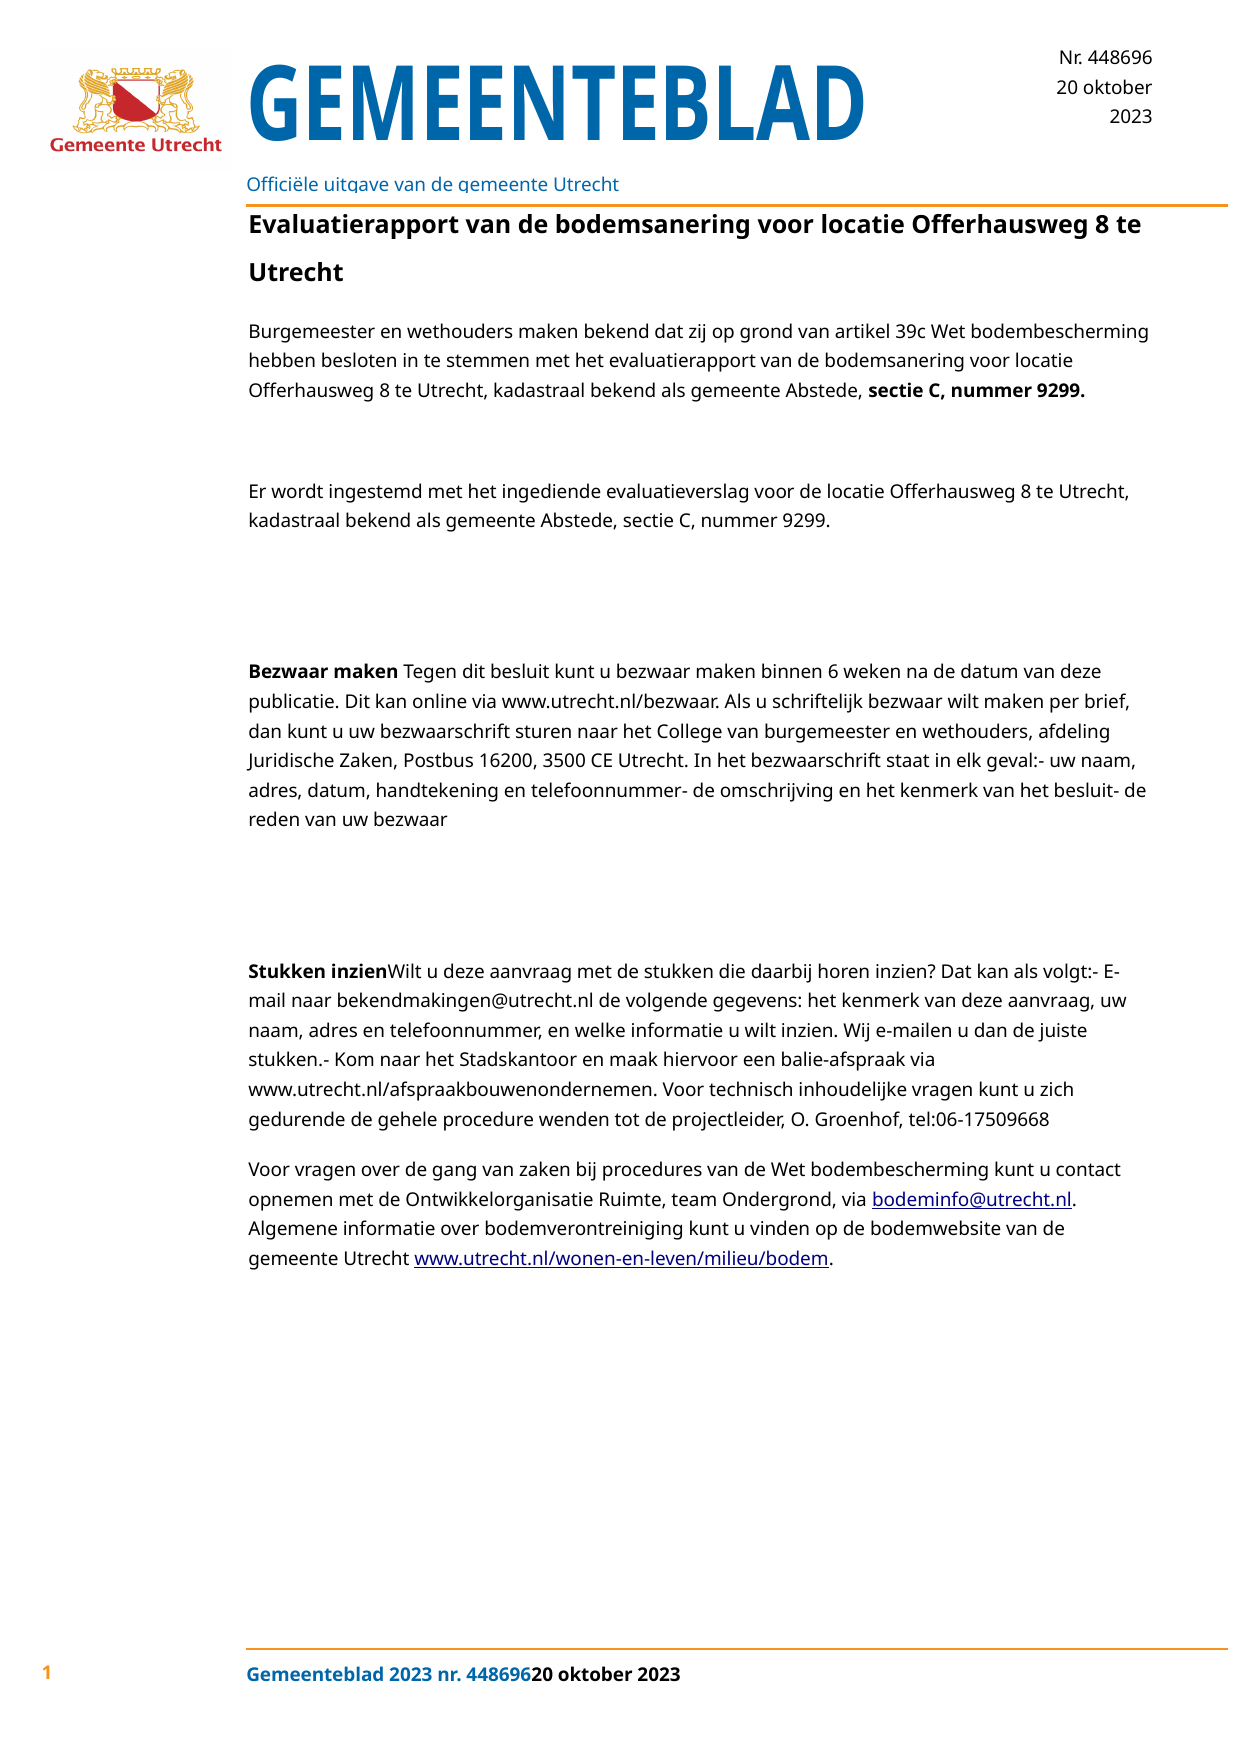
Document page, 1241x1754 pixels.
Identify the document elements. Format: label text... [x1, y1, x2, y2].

text Evaluatierapport van de bodemsanering voor locatie Offerhausweg 8 te Utrecht [248, 207, 1152, 288]
picture [41, 47, 231, 172]
text Voor vragen over de gang van zaken bij procedures van de Wet bodembescherming kunt u contact opnemen met de Ontwikkelorganisatie Ruimte, team Ondergrond, via bodeminfo@utrecht.nl. Algemene informatie over bodemverontreiniging kunt u vinden op de bodemwebsite van de gemeente Utrecht www.utrecht.nl/wonen-en-leven/milieu/bodem. [248, 1156, 1152, 1271]
text Er wordt ingestemd met het ingediende evaluatieverslag voor de locatie Offerhausweg 8 te Utrecht, kadastraal bekend als gemeente Abstede, sectie C, nummer 9299. [248, 478, 1152, 533]
text Bezwaar maken Tegen dit besluit kunt u bezwaar maken binnen 6 weken na de datum van deze publicatie. Dit kan online via www.utrecht.nl/bezwaar. Als u schriftelijk bezwaar wilt maken per brief, dan kunt u uw bezwaarschrift sturen naar het College van burgemeester en wethouders, afdeling Juridische Zaken, Postbus 16200, 3500 CE Utrecht. In het bezwaarschrift staat in elk geval:- uw naam, adres, datum, handtekening en telefoonnummer- de omschrijving en het kenmerk van het besluit- de reden van uw bezwaar [248, 659, 1152, 832]
text Burgemeester en wethouders maken bekend dat zij op grond van artikel 39c Wet bodembescherming hebben besloten in te stemmen met het evaluatierapport van de bodemsanering voor locatie Offerhausweg 8 te Utrecht, kadastraal bekend als gemeente Abstede, sectie C, nummer 9299. [248, 318, 1152, 403]
text Stukken inzienWilt u deze aanvraag met de stukken die daarbij horen inzien? Dat kan als volgt:- E-mail naar bekendmakingen@utrecht.nl de volgende gegevens: het kenmerk van deze aanvraag, uw naam, adres en telefoonnummer, en welke informatie u wilt inzien. Wij e-mailen u dan de juiste stukken.- Kom naar het Stadskantoor en maak hiervoor een balie-afspraak via www.utrecht.nl/afspraakbouwenondernemen. Voor technisch inhoudelijke vragen kunt u zich gedurende de gehele procedure wenden tot de projectleider, O. Groenhof, tel:06-17509668 [248, 958, 1152, 1132]
